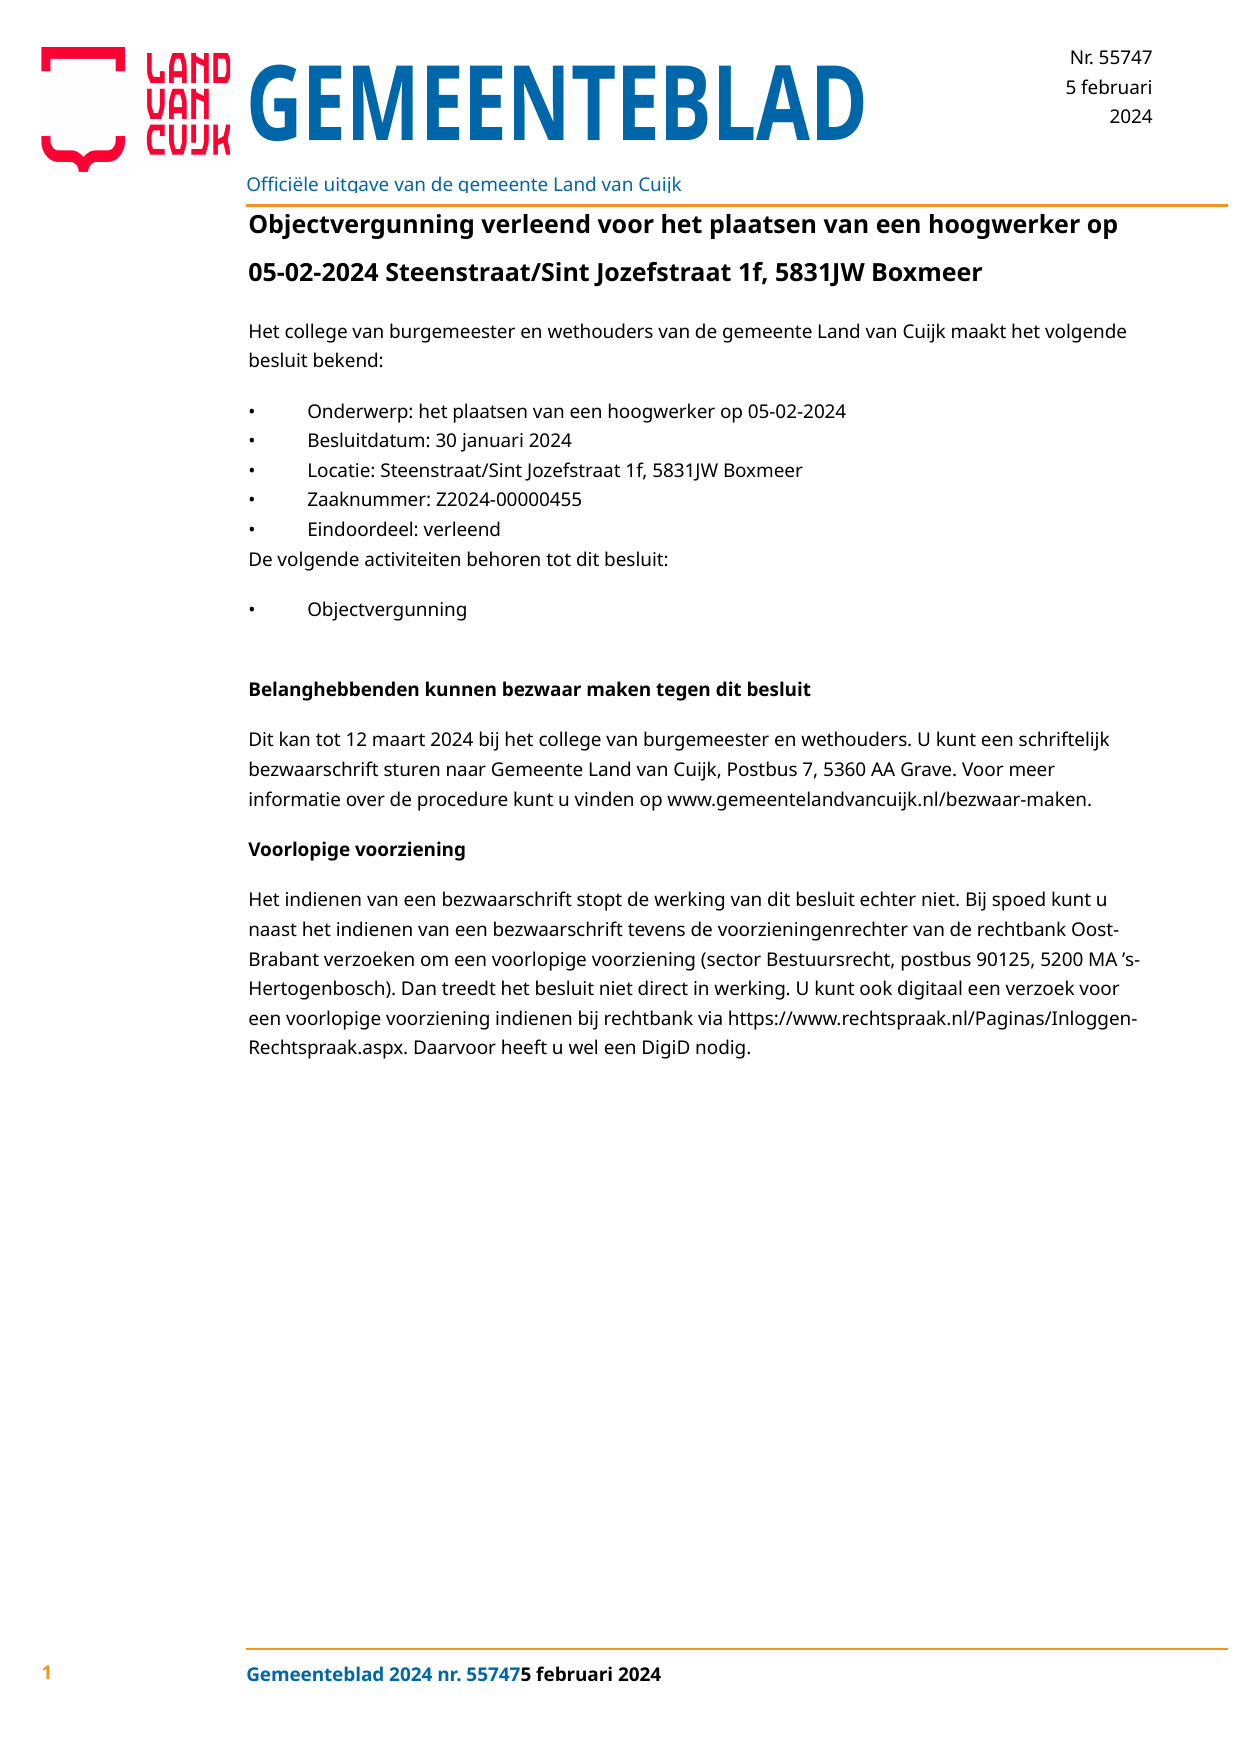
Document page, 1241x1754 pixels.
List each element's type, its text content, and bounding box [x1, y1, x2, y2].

text Objectvergunning verleend voor het plaatsen van een hoogwerker op 05-02-2024 Steenstraat/Sint Jozefstraat 1f, 5831JW Boxmeer [248, 207, 1152, 288]
text Dit kan tot 12 maart 2024 bij het college van burgemeester en wethouders. U kunt een schriftelijk bezwaarschrift sturen naar Gemeente Land van Cuijk, Postbus 7, 5360 AA Grave. Voor meer informatie over de procedure kunt u vinden op www.gemeentelandvancuijk.nl/bezwaar-maken. [248, 727, 1152, 812]
list Besluitdatum: 30 januari 2024 [248, 427, 1152, 453]
list Zaaknummer: Z2024-00000455 [248, 487, 1152, 512]
list Eindoordeel: verleend [248, 516, 1152, 542]
list Objectvergunning [248, 596, 1152, 622]
text Het college van burgemeester en wethouders van de gemeente Land van Cuijk maakt het volgende besluit bekend: [248, 318, 1152, 373]
list Onderwerp: het plaatsen van een hoogwerker op 05-02-2024 [248, 398, 1152, 424]
text De volgende activiteiten behoren tot dit besluit: [248, 546, 1152, 572]
text Het indienen van een bezwaarschrift stopt de werking van dit besluit echter niet. Bij spoed kunt u naast het indienen van een bezwaarschrift tevens de voorzieningenrechter van de rechtbank Oost-Brabant verzoeken om een voorlopige voorziening (sector Bestuursrecht, postbus 90125, 5200 MA ’s-Hertogenbosch). Dan treedt het besluit niet direct in werking. U kunt ook digitaal een verzoek voor een voorlopige voorziening indienen bij rechtbank via https://www.rechtspraak.nl/Paginas/Inloggen-Rechtspraak.aspx. Daarvoor heeft u wel een DigiD nodig. [248, 887, 1152, 1060]
list Locatie: Steenstraat/Sint Jozefstraat 1f, 5831JW Boxmeer [248, 457, 1152, 483]
picture [41, 47, 231, 172]
text Voorlopige voorziening [248, 836, 1152, 862]
text Belanghebbenden kunnen bezwaar maken tegen dit besluit [248, 676, 1152, 702]
